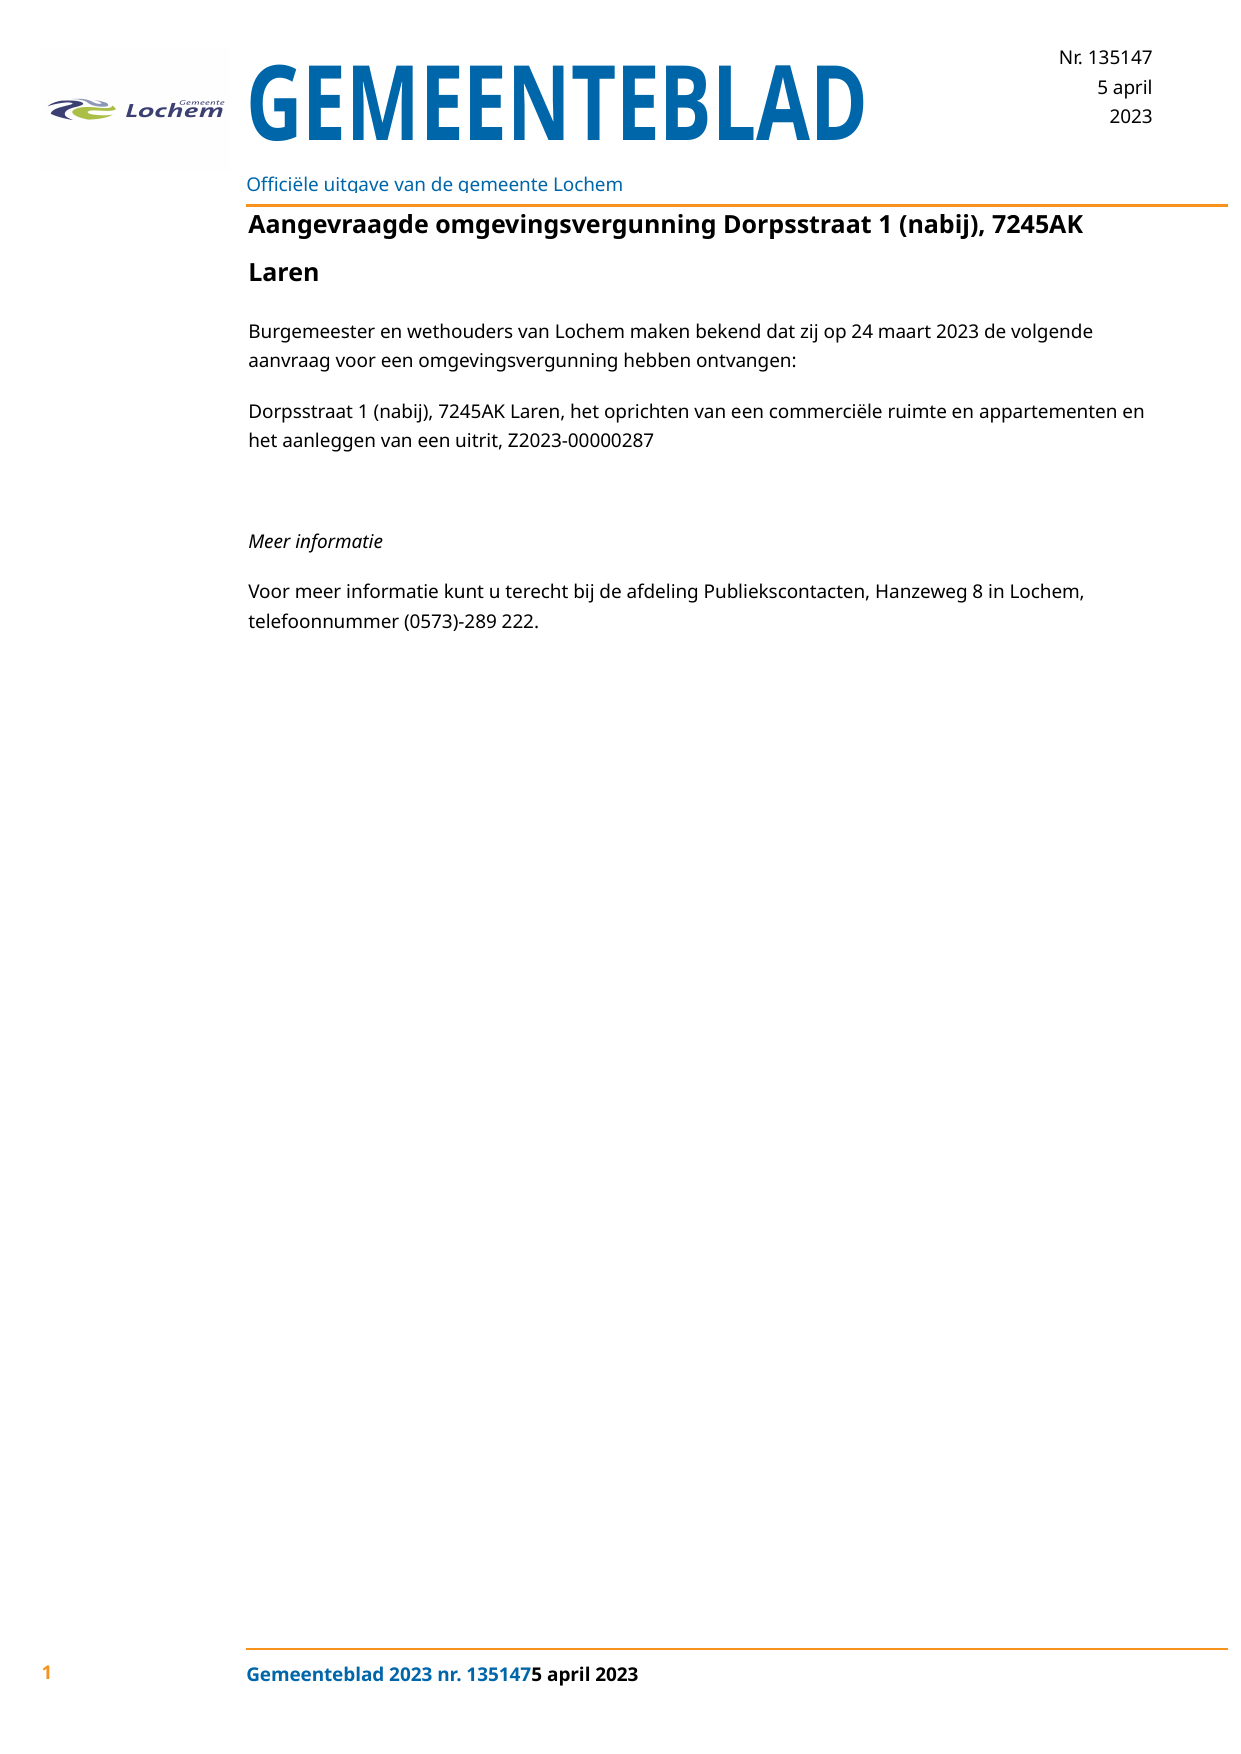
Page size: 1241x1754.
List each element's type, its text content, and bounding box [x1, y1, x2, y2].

text Burgemeester en wethouders van Lochem maken bekend dat zij op 24 maart 2023 de volgende aanvraag voor een omgevingsvergunning hebben ontvangen: [248, 318, 1152, 373]
picture [41, 47, 231, 172]
text Dorpsstraat 1 (nabij), 7245AK Laren, het oprichten van een commerciële ruimte en appartementen en het aanleggen van een uitrit, Z2023-00000287 [248, 398, 1152, 453]
text Voor meer informatie kunt u terecht bij de afdeling Publiekscontacten, Hanzeweg 8 in Lochem, telefoonnummer (0573)-289 222. [248, 579, 1152, 634]
text Meer informatie [248, 528, 1152, 554]
text Aangevraagde omgevingsvergunning Dorpsstraat 1 (nabij), 7245AK Laren [248, 207, 1152, 288]
